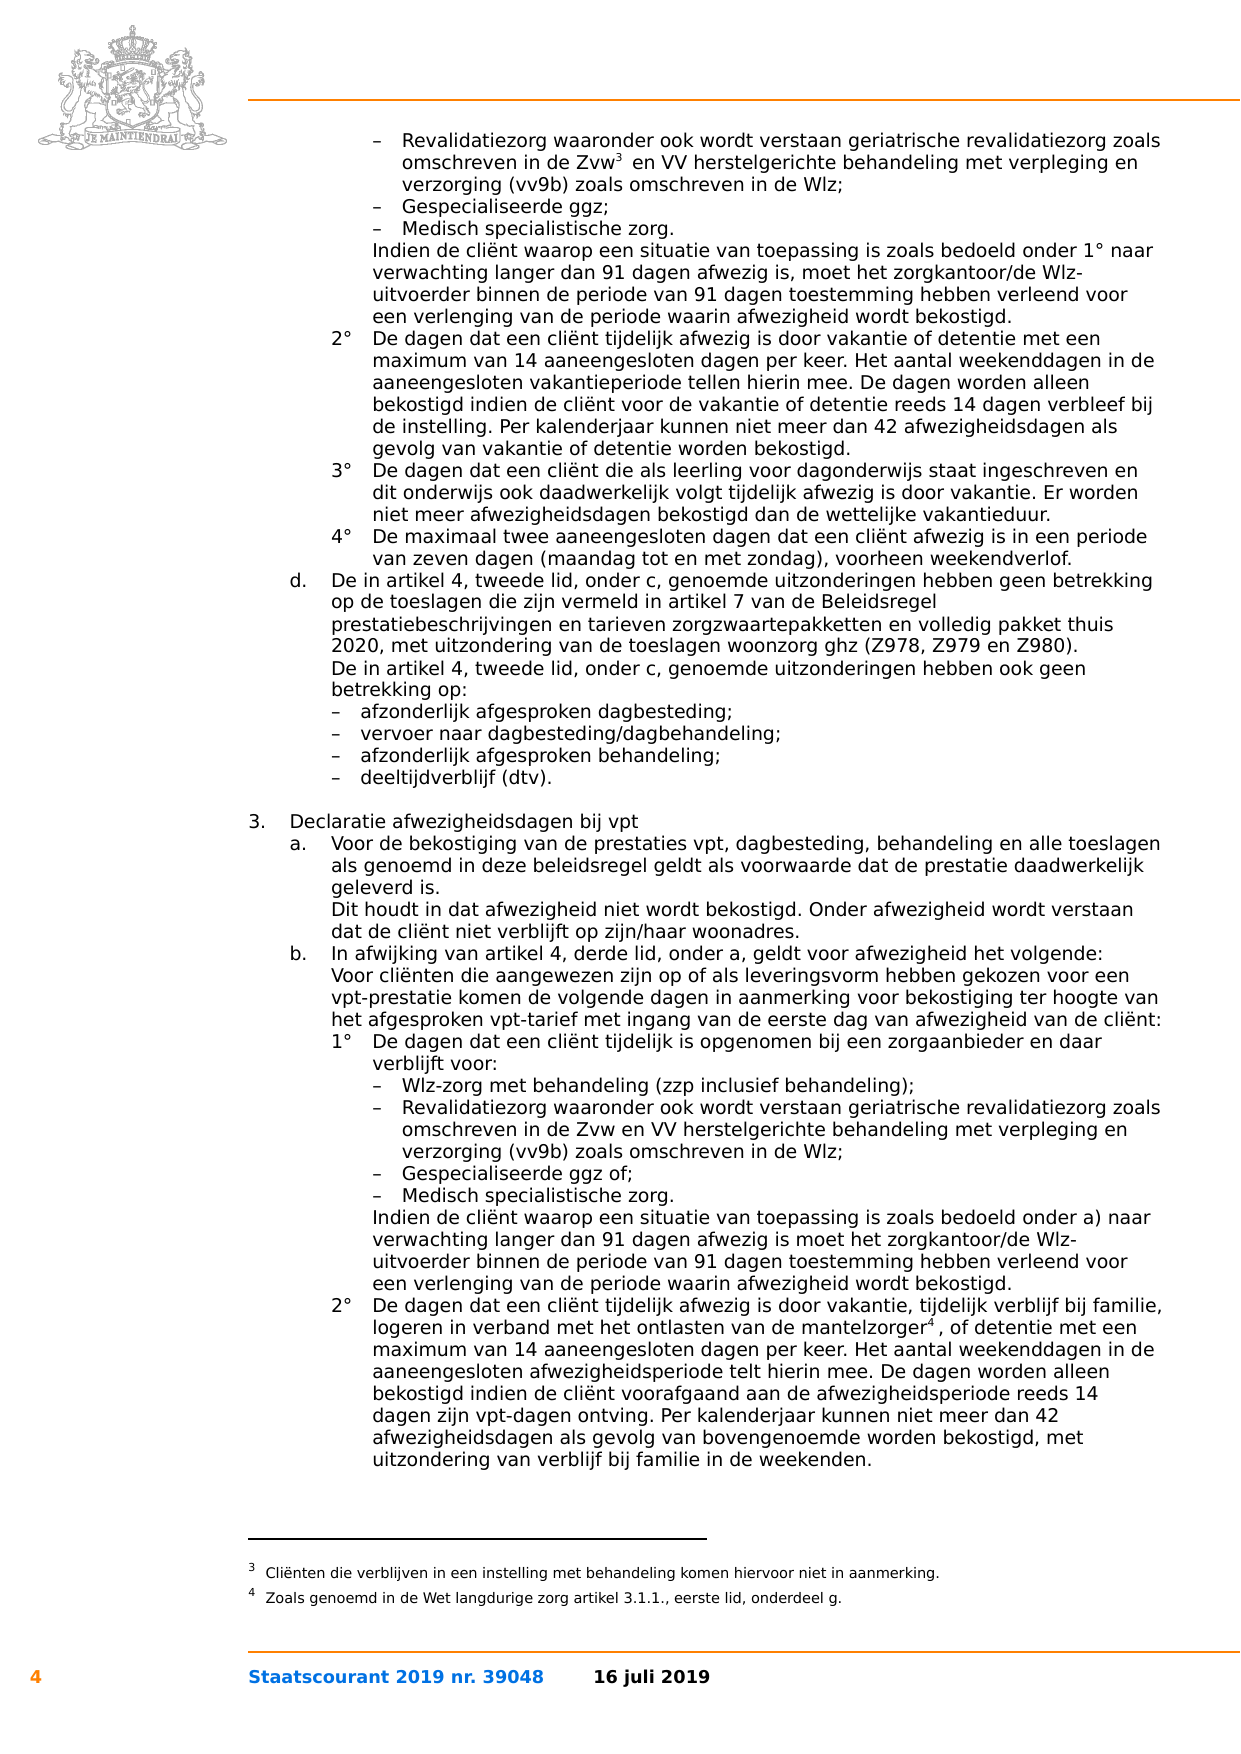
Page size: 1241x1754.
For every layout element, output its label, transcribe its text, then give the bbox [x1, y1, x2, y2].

text b. In afwijking van artikel 4, derde lid, onder a, geldt voor afwezigheid het volgende: [289, 943, 1163, 965]
text – Wlz-zorg met behandeling (zzp inclusief behandeling); [372, 1075, 1163, 1097]
text – Revalidatiezorg waaronder ook wordt verstaan geriatrische revalidatiezorg zoals omschreven in de Zvw en VV herstelgerichte behandeling met verpleging en verzorging (vv9b) zoals omschreven in de Wlz; [372, 1097, 1163, 1163]
text – Gespecialiseerde ggz; [372, 196, 1163, 218]
text 1° De dagen dat een cliënt tijdelijk is opgenomen bij een zorgaanbieder en daar verblijft voor: [331, 1031, 1163, 1075]
text – vervoer naar dagbesteding/dagbehandeling; [331, 723, 1163, 745]
text – afzonderlijk afgesproken behandeling; [331, 745, 1163, 767]
text Voor cliënten die aangewezen zijn op of als leveringsvorm hebben gekozen voor een vpt-prestatie komen de volgende dagen in aanmerking voor bekostiging ter hoogte van het afgesproken vpt-tarief met ingang van de eerste dag van afwezigheid van de cliënt: [331, 965, 1163, 1031]
text Indien de cliënt waarop een situatie van toepassing is zoals bedoeld onder a) naar verwachting langer dan 91 dagen afwezig is moet het zorgkantoor/de Wlz-uitvoerder binnen de periode van 91 dagen toestemming hebben verleend voor een verlenging van de periode waarin afwezigheid wordt bekostigd. [372, 1207, 1163, 1295]
text – Medisch specialistische zorg. [372, 218, 1163, 240]
text – Medisch specialistische zorg. [372, 1185, 1163, 1207]
text – deeltijdverblijf (dtv). [331, 767, 1163, 789]
text Dit houdt in dat afwezigheid niet wordt bekostigd. Onder afwezigheid wordt verstaan dat de cliënt niet verblijft op zijn/haar woonadres. [331, 899, 1163, 943]
picture [38, 25, 227, 150]
text 3° De dagen dat een cliënt die als leerling voor dagonderwijs staat ingeschreven en dit onderwijs ook daadwerkelijk volgt tijdelijk afwezig is door vakantie. Er worden niet meer afwezigheidsdagen bekostigd dan de wettelijke vakantieduur. [331, 459, 1163, 526]
text De in artikel 4, tweede lid, onder c, genoemde uitzonderingen hebben ook geen betrekking op: [331, 657, 1163, 701]
text – afzonderlijk afgesproken dagbesteding; [331, 701, 1163, 723]
text Zoals genoemd in de Wet langdurige zorg artikel 3.1.1., eerste lid, onderdeel g. [248, 1586, 1163, 1608]
text Indien de cliënt waarop een situatie van toepassing is zoals bedoeld onder 1° naar verwachting langer dan 91 dagen afwezig is, moet het zorgkantoor/de Wlz-uitvoerder binnen de periode van 91 dagen toestemming hebben verleend voor een verlenging van de periode waarin afwezigheid wordt bekostigd. [372, 240, 1163, 328]
text 4° De maximaal twee aaneengesloten dagen dat een cliënt afwezig is in een periode van zeven dagen (maandag tot en met zondag), voorheen weekendverlof. [331, 526, 1163, 569]
text 2° De dagen dat een cliënt tijdelijk afwezig is door vakantie, tijdelijk verblijf bij familie, logeren in verband met het ontlasten van de mantelzorger, of detentie met een maximum van 14 aaneengesloten dagen per keer. Het aantal weekenddagen in de aaneengesloten afwezigheidsperiode telt hierin mee. De dagen worden alleen bekostigd indien de cliënt voorafgaand aan de afwezigheidsperiode reeds 14 dagen zijn vpt-dagen ontving. Per kalenderjaar kunnen niet meer dan 42 afwezigheidsdagen als gevolg van bovengenoemde worden bekostigd, met uitzondering van verblijf bij familie in de weekenden. [331, 1295, 1163, 1471]
text d. De in artikel 4, tweede lid, onder c, genoemde uitzonderingen hebben geen betrekking op de toeslagen die zijn vermeld in artikel 7 van de Beleidsregel prestatiebeschrijvingen en tarieven zorgzwaartepakketten en volledig pakket thuis 2020, met uitzondering van de toeslagen woonzorg ghz (Z978, Z979 en Z980). [289, 569, 1163, 657]
text a. Voor de bekostiging van de prestaties vpt, dagbesteding, behandeling en alle toeslagen als genoemd in deze beleidsregel geldt als voorwaarde dat de prestatie daadwerkelijk geleverd is. [289, 833, 1163, 899]
text Cliënten die verblijven in een instelling met behandeling komen hiervoor niet in aanmerking. [248, 1561, 1163, 1583]
text 2° De dagen dat een cliënt tijdelijk afwezig is door vakantie of detentie met een maximum van 14 aaneengesloten dagen per keer. Het aantal weekenddagen in de aaneengesloten vakantieperiode tellen hierin mee. De dagen worden alleen bekostigd indien de cliënt voor de vakantie of detentie reeds 14 dagen verbleef bij de instelling. Per kalenderjaar kunnen niet meer dan 42 afwezigheidsdagen als gevolg van vakantie of detentie worden bekostigd. [331, 328, 1163, 459]
text – Revalidatiezorg waaronder ook wordt verstaan geriatrische revalidatiezorg zoals omschreven in de Zvw en VV herstelgerichte behandeling met verpleging en verzorging (vv9b) zoals omschreven in de Wlz; [372, 130, 1163, 196]
text 3. Declaratie afwezigheidsdagen bij vpt [248, 811, 1163, 833]
text – Gespecialiseerde ggz of; [372, 1163, 1163, 1185]
